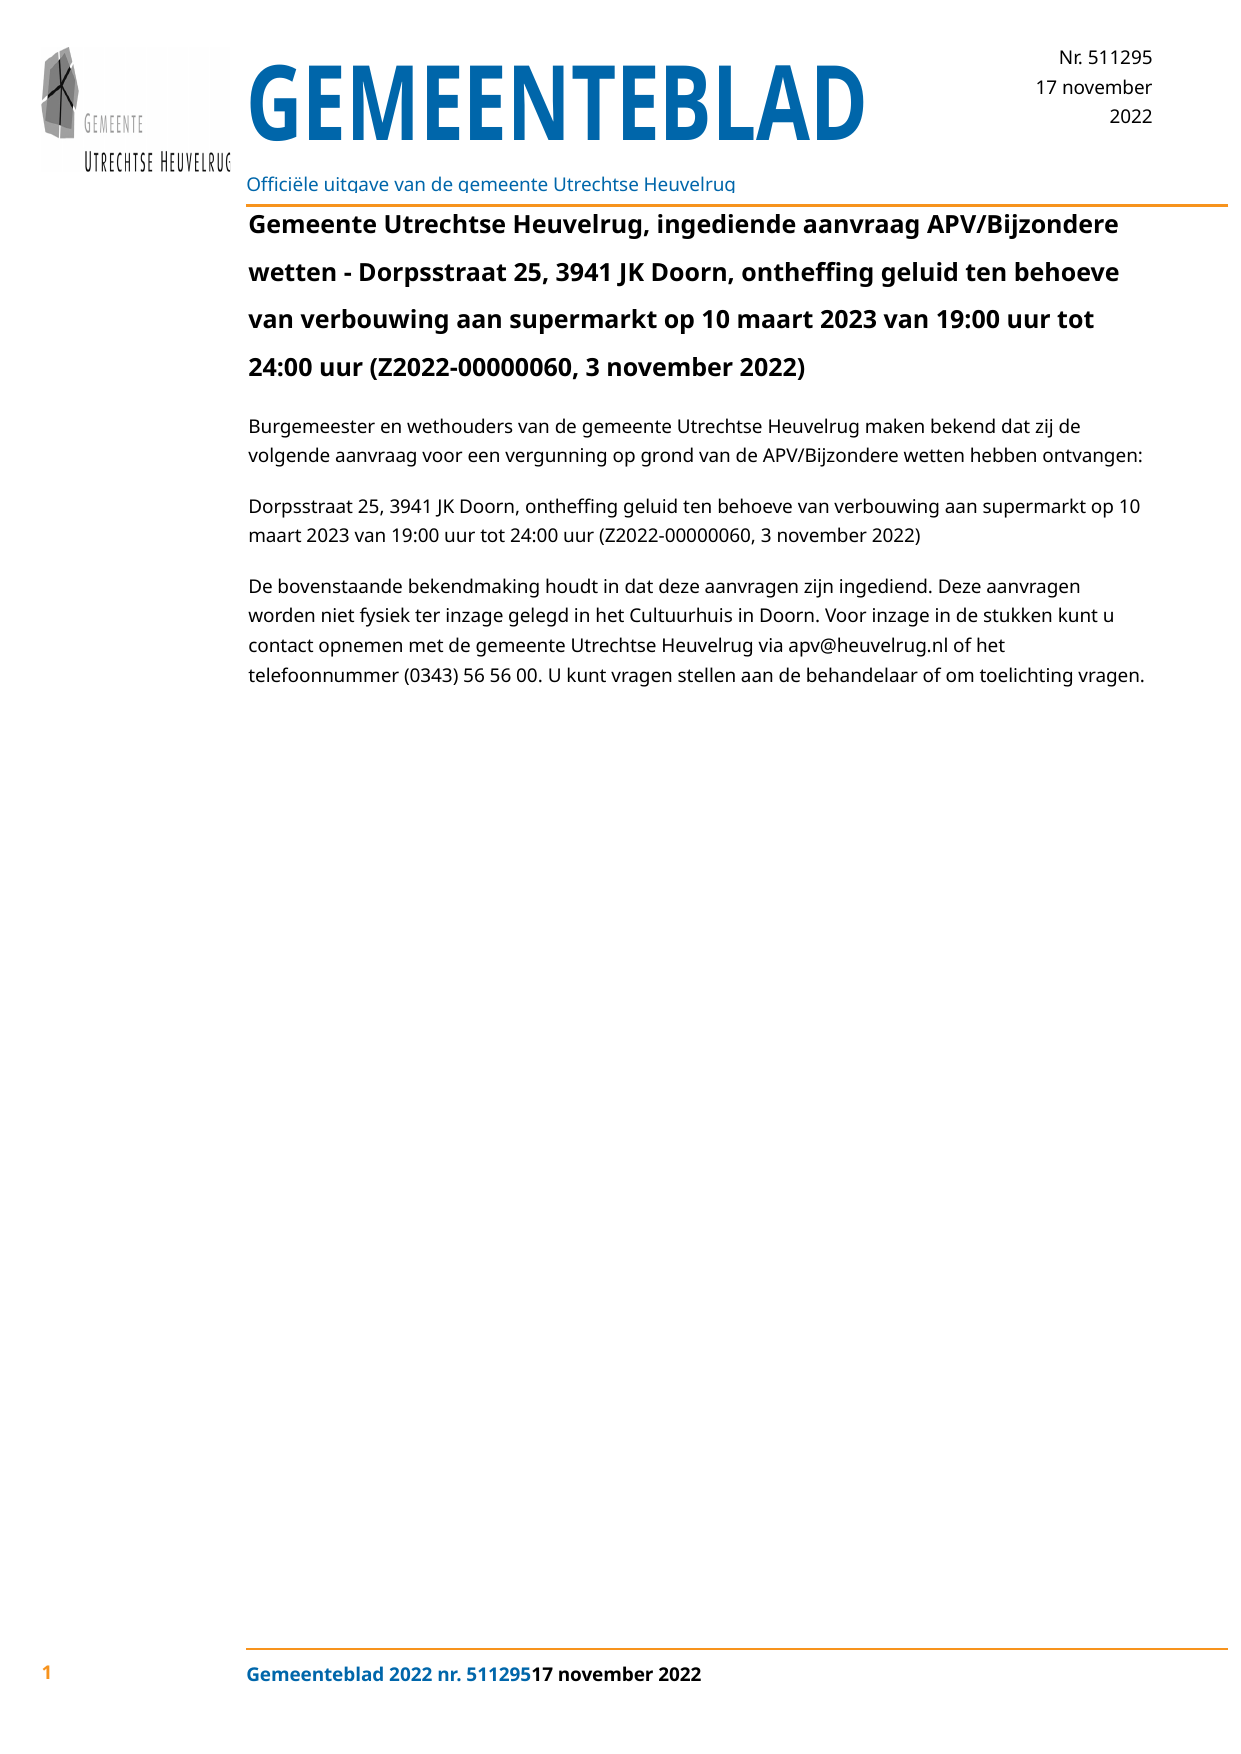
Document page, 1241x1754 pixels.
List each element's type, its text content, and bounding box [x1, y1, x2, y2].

picture [41, 47, 231, 172]
text Gemeente Utrechtse Heuvelrug, ingediende aanvraag APV/Bijzondere wetten - Dorpsstraat 25, 3941 JK Doorn, ontheffing geluid ten behoeve van verbouwing aan supermarkt op 10 maart 2023 van 19:00 uur tot 24:00 uur (Z2022-00000060, 3 november 2022) [248, 207, 1152, 384]
text De bovenstaande bekendmaking houdt in dat deze aanvragen zijn ingediend. Deze aanvragen worden niet fysiek ter inzage gelegd in het Cultuurhuis in Doorn. Voor inzage in de stukken kunt u contact opnemen met de gemeente Utrechtse Heuvelrug via apv@heuvelrug.nl of het telefoonnummer (0343) 56 56 00. U kunt vragen stellen aan de behandelaar of om toelichting vragen. [248, 573, 1152, 688]
text Dorpsstraat 25, 3941 JK Doorn, ontheffing geluid ten behoeve van verbouwing aan supermarkt op 10 maart 2023 van 19:00 uur tot 24:00 uur (Z2022-00000060, 3 november 2022) [248, 493, 1152, 548]
text Burgemeester en wethouders van de gemeente Utrechtse Heuvelrug maken bekend dat zij de volgende aanvraag voor een vergunning op grond van de APV/Bijzondere wetten hebben ontvangen: [248, 413, 1152, 468]
